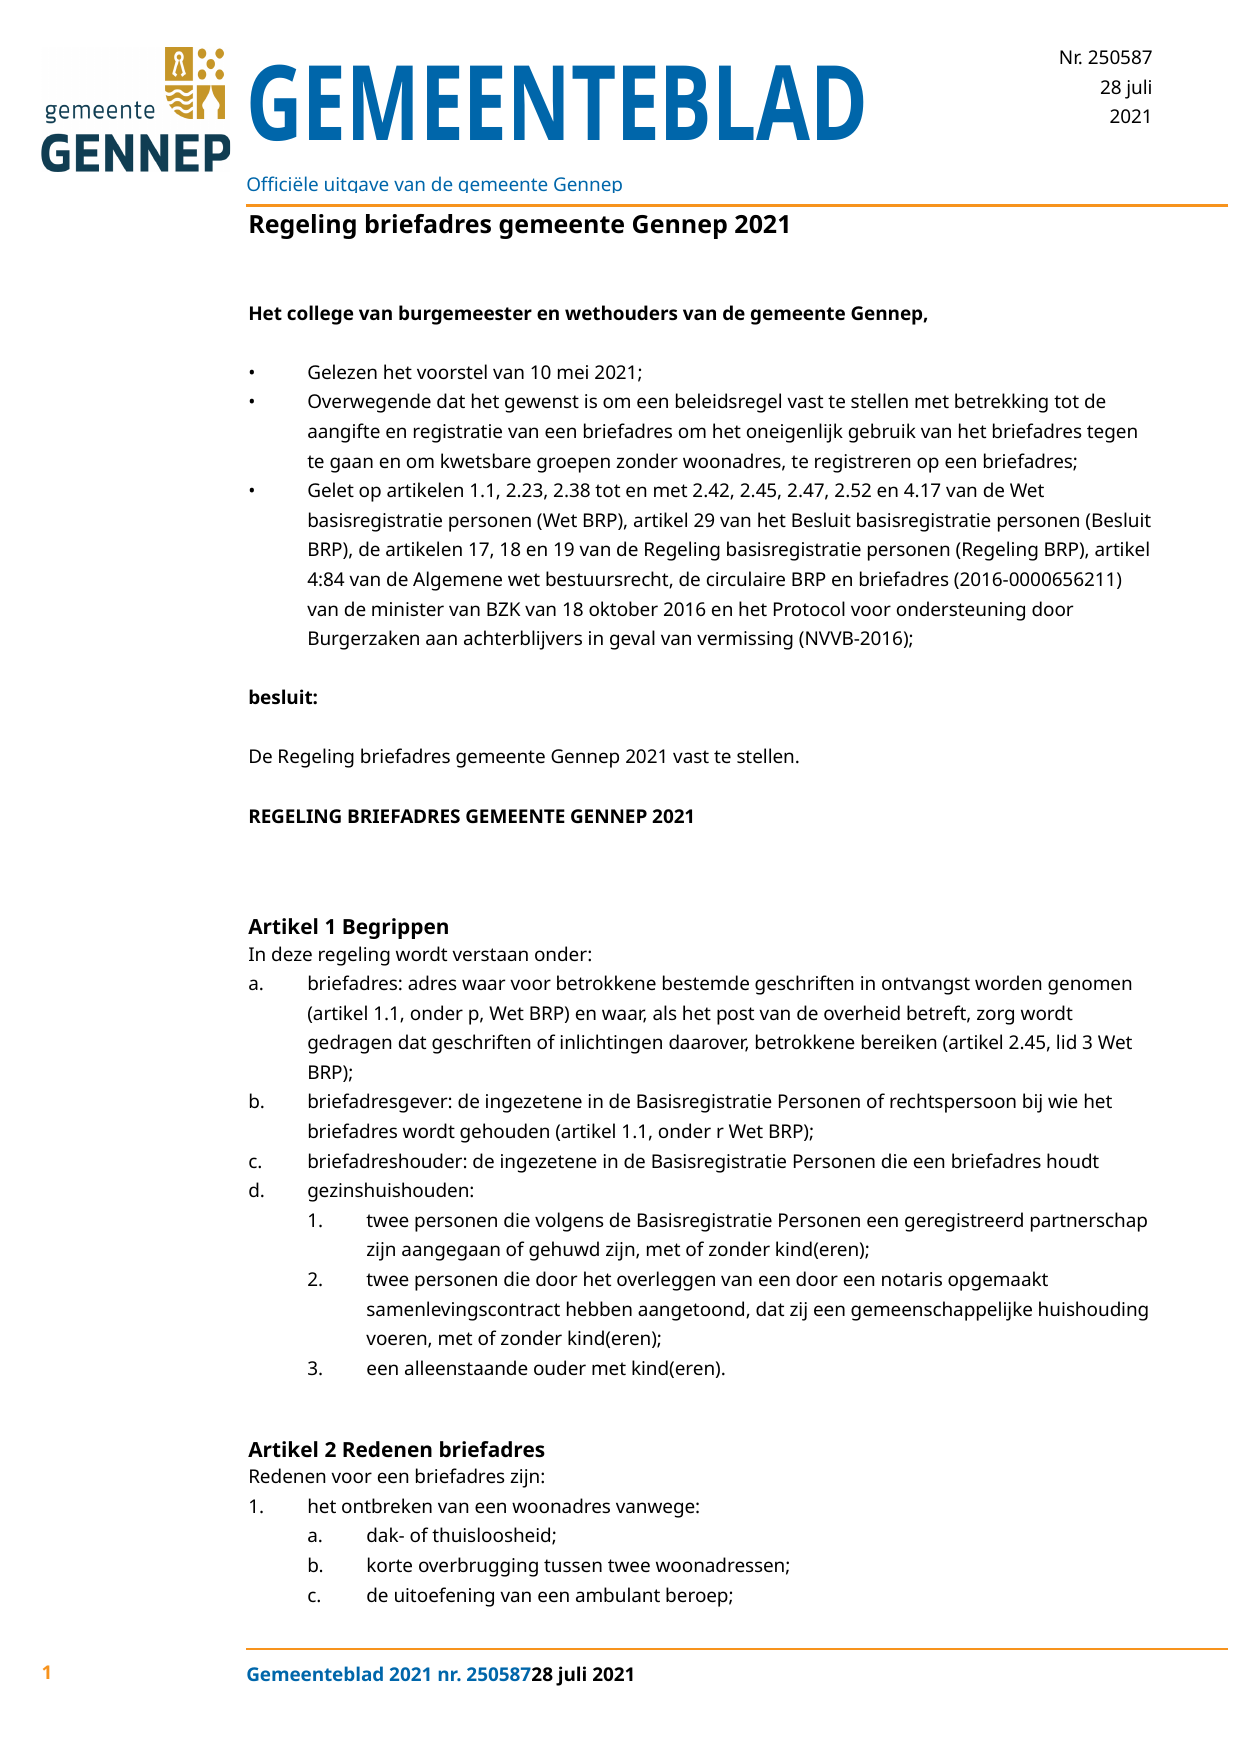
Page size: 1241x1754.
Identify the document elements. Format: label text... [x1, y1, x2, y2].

list korte overbrugging tussen twee woonadressen; [307, 1552, 1152, 1578]
list twee personen die volgens de Basisregistratie Personen een geregistreerd partnerschap zijn aangegaan of gehuwd zijn, met of zonder kind(eren); [307, 1207, 1152, 1262]
text Regeling briefadres gemeente Gennep 2021 [248, 207, 1152, 241]
list Gelezen het voorstel van 10 mei 2021; [248, 359, 1152, 385]
list dak- of thuisloosheid; [307, 1523, 1152, 1548]
list Gelet op artikelen 1.1, 2.23, 2.38 tot en met 2.42, 2.45, 2.47, 2.52 en 4.17 van de Wet basisregistratie personen (Wet BRP), artikel 29 van het Besluit basisregistratie personen (Besluit BRP), de artikelen 17, 18 en 19 van de Regeling basisregistratie personen (Regeling BRP), artikel 4:84 van de Algemene wet bestuursrecht, de circulaire BRP en briefadres (2016-0000656211) van de minister van BZK van 18 oktober 2016 en het Protocol voor ondersteuning door Burgerzaken aan achterblijvers in geval van vermissing (NVVB-2016); [248, 477, 1152, 651]
text Artikel 2 Redenen briefadres [248, 1435, 1152, 1463]
list het ontbreken van een woonadres vanwege: [248, 1493, 1152, 1519]
text De Regeling briefadres gemeente Gennep 2021 vast te stellen. [248, 744, 1152, 769]
list de uitoefening van een ambulant beroep; [307, 1582, 1152, 1607]
list briefadreshouder: de ingezetene in de Basisregistratie Personen die een briefadres houdt [248, 1148, 1152, 1174]
text Het college van burgemeester en wethouders van de gemeente Gennep, [248, 300, 1152, 326]
list een alleenstaande ouder met kind(eren). [307, 1355, 1152, 1381]
list twee personen die door het overleggen van een door een notaris opgemaakt samenlevingscontract hebben aangetoond, dat zij een gemeenschappelijke huishouding voeren, met of zonder kind(eren); [307, 1266, 1152, 1351]
text besluit: [248, 684, 1152, 710]
picture [41, 47, 231, 172]
list briefadres: adres waar voor betrokkene bestemde geschriften in ontvangst worden genomen (artikel 1.1, onder p, Wet BRP) en waar, als het post van de overheid betreft, zorg wordt gedragen dat geschriften of inlichtingen daarover, betrokkene bereiken (artikel 2.45, lid 3 Wet BRP); [248, 970, 1152, 1085]
text Artikel 1 Begrippen [248, 912, 1152, 941]
list briefadresgever: de ingezetene in de Basisregistratie Personen of rechtspersoon bij wie het briefadres wordt gehouden (artikel 1.1, onder r Wet BRP); [248, 1089, 1152, 1144]
text In deze regeling wordt verstaan onder: [248, 941, 1152, 967]
text Redenen voor een briefadres zijn: [248, 1463, 1152, 1489]
list gezinshuishouden: [248, 1177, 1152, 1203]
text REGELING BRIEFADRES GEMEENTE GENNEP 2021 [248, 803, 1152, 828]
list Overwegende dat het gewenst is om een beleidsregel vast te stellen met betrekking tot de aangifte en registratie van een briefadres om het oneigenlijk gebruik van het briefadres tegen te gaan en om kwetsbare groepen zonder woonadres, te registreren op een briefadres; [248, 389, 1152, 473]
